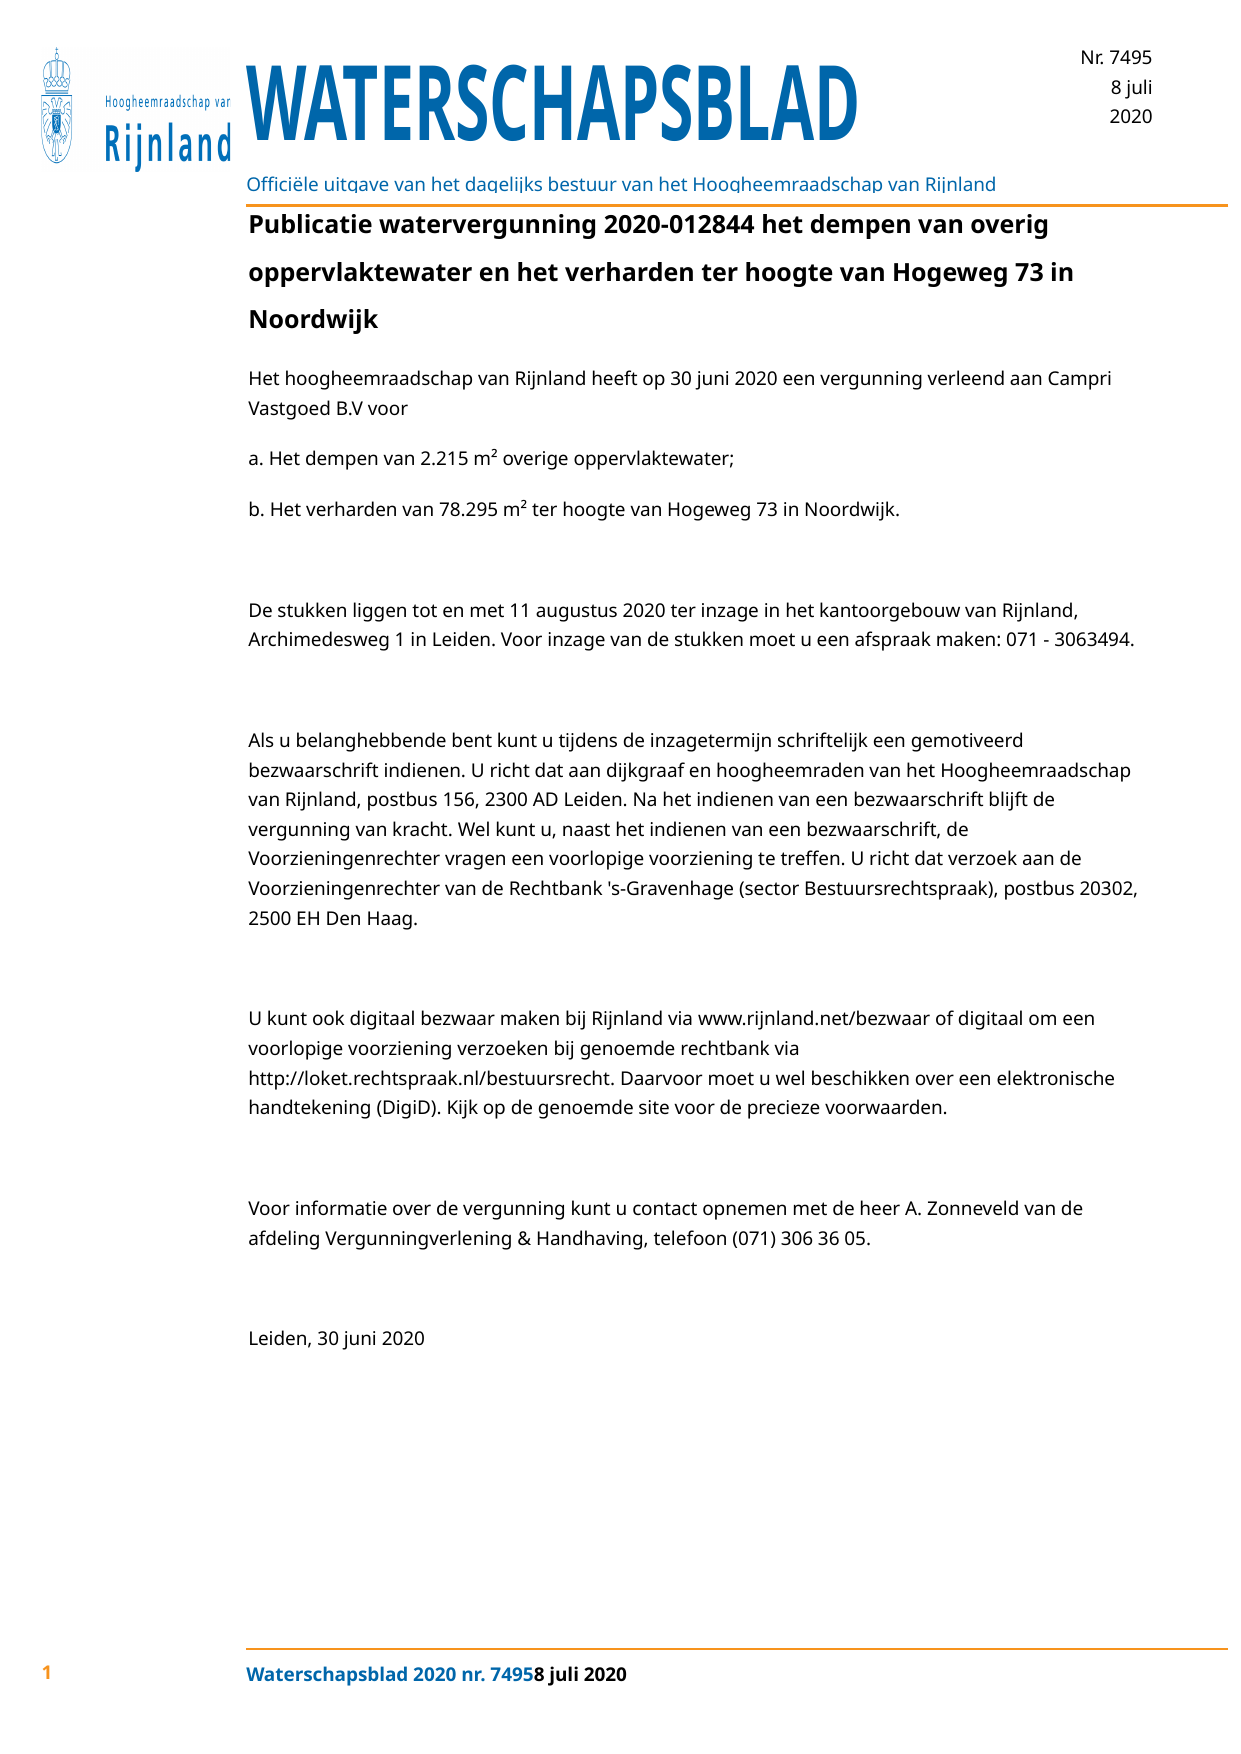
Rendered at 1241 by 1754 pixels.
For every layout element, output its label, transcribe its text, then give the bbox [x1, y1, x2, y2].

picture [41, 47, 231, 172]
text Het hoogheemraadschap van Rijnland heeft op 30 juni 2020 een vergunning verleend aan Campri Vastgoed B.V voor [248, 366, 1152, 421]
text U kunt ook digitaal bezwaar maken bij Rijnland via www.rijnland.net/bezwaar of digitaal om een voorlopige voorziening verzoeken bij genoemde rechtbank via http://loket.rechtspraak.nl/bestuursrecht. Daarvoor moet u wel beschikken over een elektronische handtekening (DigiD). Kijk op de genoemde site voor de precieze voorwaarden. [248, 1006, 1152, 1120]
text Voor informatie over de vergunning kunt u contact opnemen met de heer A. Zonneveld van de afdeling Vergunningverlening & Handhaving, telefoon (071) 306 36 05. [248, 1195, 1152, 1250]
text a. Het dempen van 2.215 m² overige oppervlaktewater; [248, 446, 1152, 471]
text b. Het verharden van 78.295 m² ter hoogte van Hogeweg 73 in Noordwijk. [248, 496, 1152, 522]
text Publicatie watervergunning 2020-012844 het dempen van overig oppervlaktewater en het verharden ter hoogte van Hogeweg 73 in Noordwijk [248, 207, 1152, 336]
text Als u belanghebbende bent kunt u tijdens de inzagetermijn schriftelijk een gemotiveerd bezwaarschrift indienen. U richt dat aan dijkgraaf en hoogheemraden van het Hoogheemraadschap van Rijnland, postbus 156, 2300 AD Leiden. Na het indienen van een bezwaarschrift blijft de vergunning van kracht. Wel kunt u, naast het indienen van een bezwaarschrift, de Voorzieningenrechter vragen een voorlopige voorziening te treffen. U richt dat verzoek aan de Voorzieningenrechter van de Rechtbank 's-Gravenhage (sector Bestuursrechtspraak), postbus 20302, 2500 EH Den Haag. [248, 727, 1152, 930]
text Leiden, 30 juni 2020 [248, 1326, 1152, 1351]
text De stukken liggen tot en met 11 augustus 2020 ter inzage in het kantoorgebouw van Rijnland, Archimedesweg 1 in Leiden. Voor inzage van de stukken moet u een afspraak maken: 071 - 3063494. [248, 597, 1152, 652]
